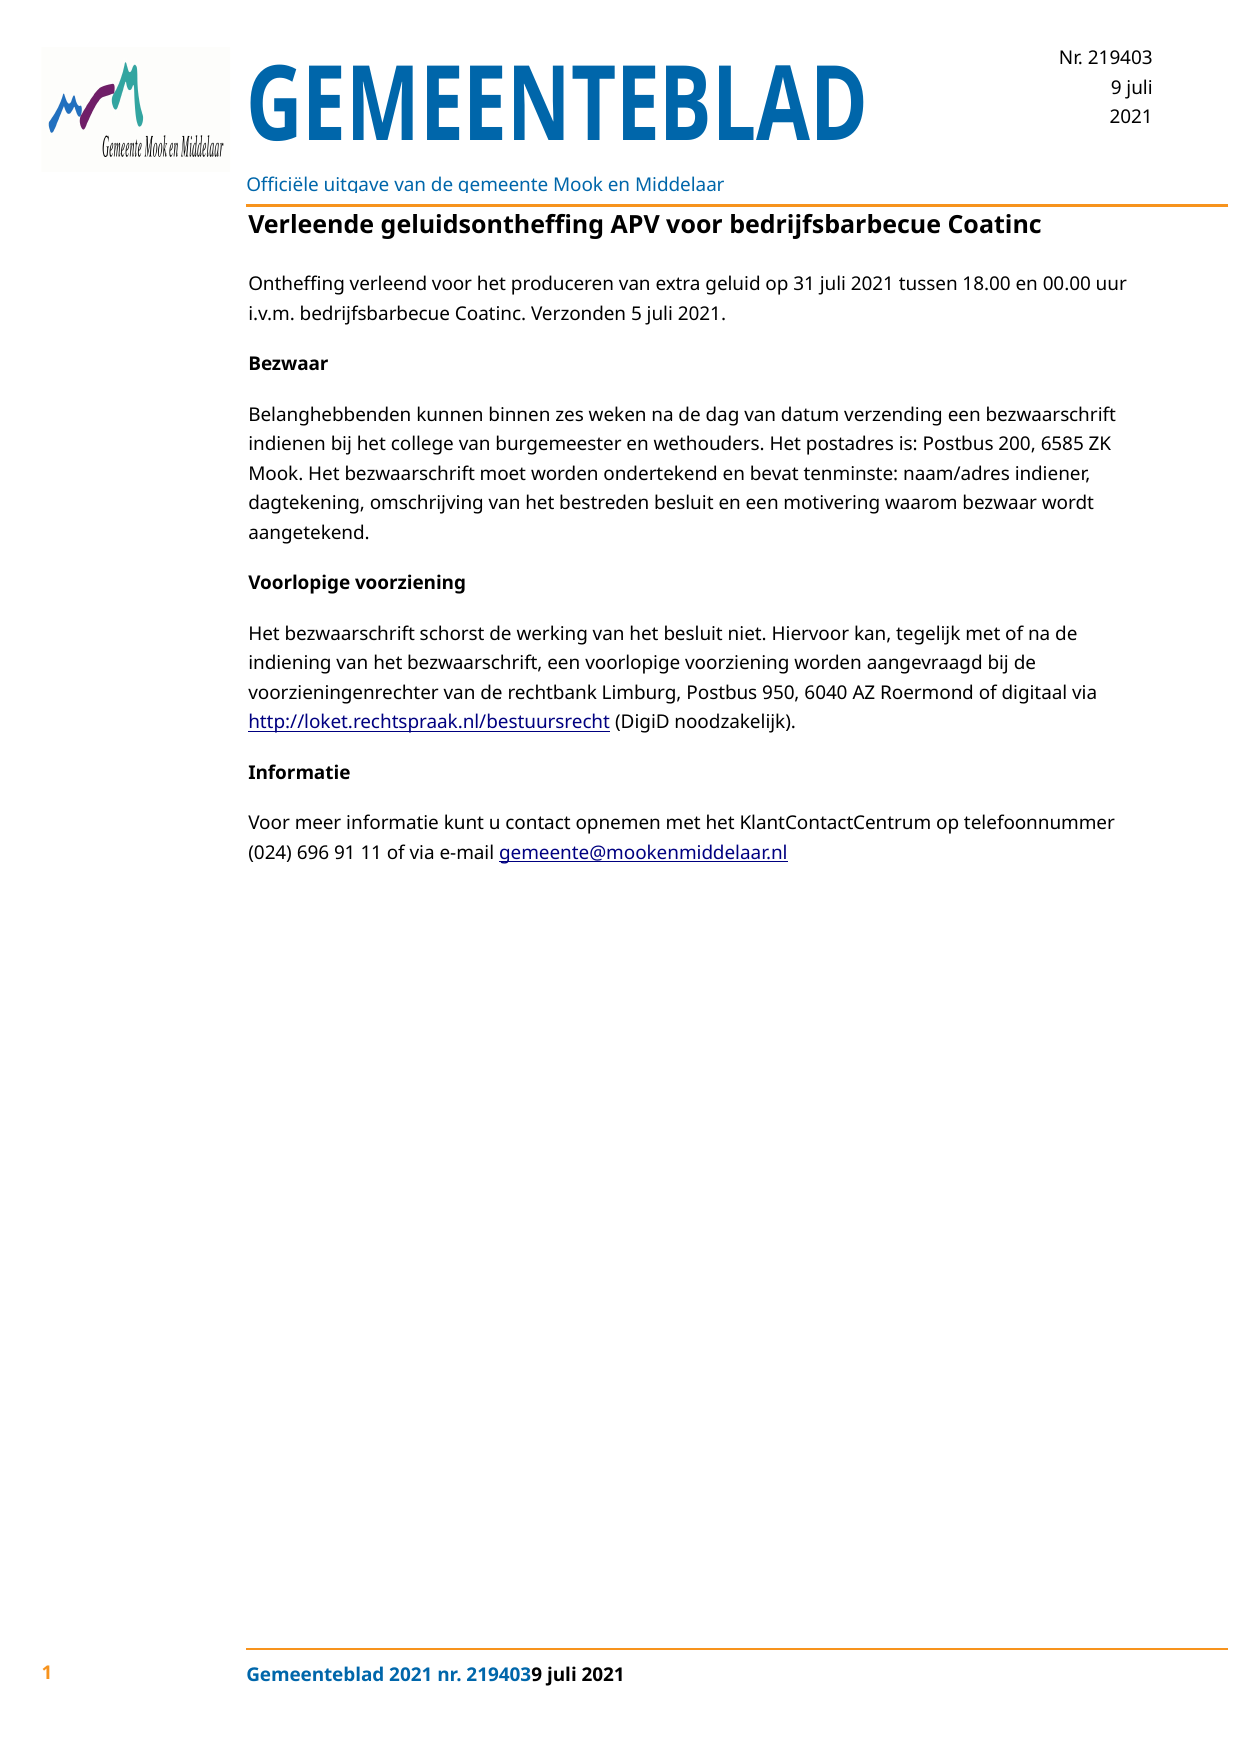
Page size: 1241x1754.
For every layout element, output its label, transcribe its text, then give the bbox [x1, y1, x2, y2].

text Verleende geluidsontheffing APV voor bedrijfsbarbecue Coatinc [248, 207, 1152, 241]
text Informatie [248, 759, 1152, 785]
text Voor meer informatie kunt u contact opnemen met het KlantContactCentrum op telefoonnummer (024) 696 91 11 of via e-mail gemeente@mookenmiddelaar.nl [248, 809, 1152, 865]
text Voorlopige voorziening [248, 569, 1152, 595]
text Het bezwaarschrift schorst de werking van het besluit niet. Hiervoor kan, tegelijk met of na de indiening van het bezwaarschrift, een voorlopige voorziening worden aangevraagd bij de voorzieningenrechter van de rechtbank Limburg, Postbus 950, 6040 AZ Roermond of digitaal via http://loket.rechtspraak.nl/bestuursrecht (DigiD noodzakelijk). [248, 620, 1152, 734]
picture [41, 47, 231, 172]
text Bezwaar [248, 350, 1152, 376]
text Ontheffing verleend voor het produceren van extra geluid op 31 juli 2021 tussen 18.00 en 00.00 uur i.v.m. bedrijfsbarbecue Coatinc. Verzonden 5 juli 2021. [248, 270, 1152, 326]
text Belanghebbenden kunnen binnen zes weken na de dag van datum verzending een bezwaarschrift indienen bij het college van burgemeester en wethouders. Het postadres is: Postbus 200, 6585 ZK Mook. Het bezwaarschrift moet worden ondertekend en bevat tenminste: naam/adres indiener, dagtekening, omschrijving van het bestreden besluit en een motivering waarom bezwaar wordt aangetekend. [248, 401, 1152, 545]
